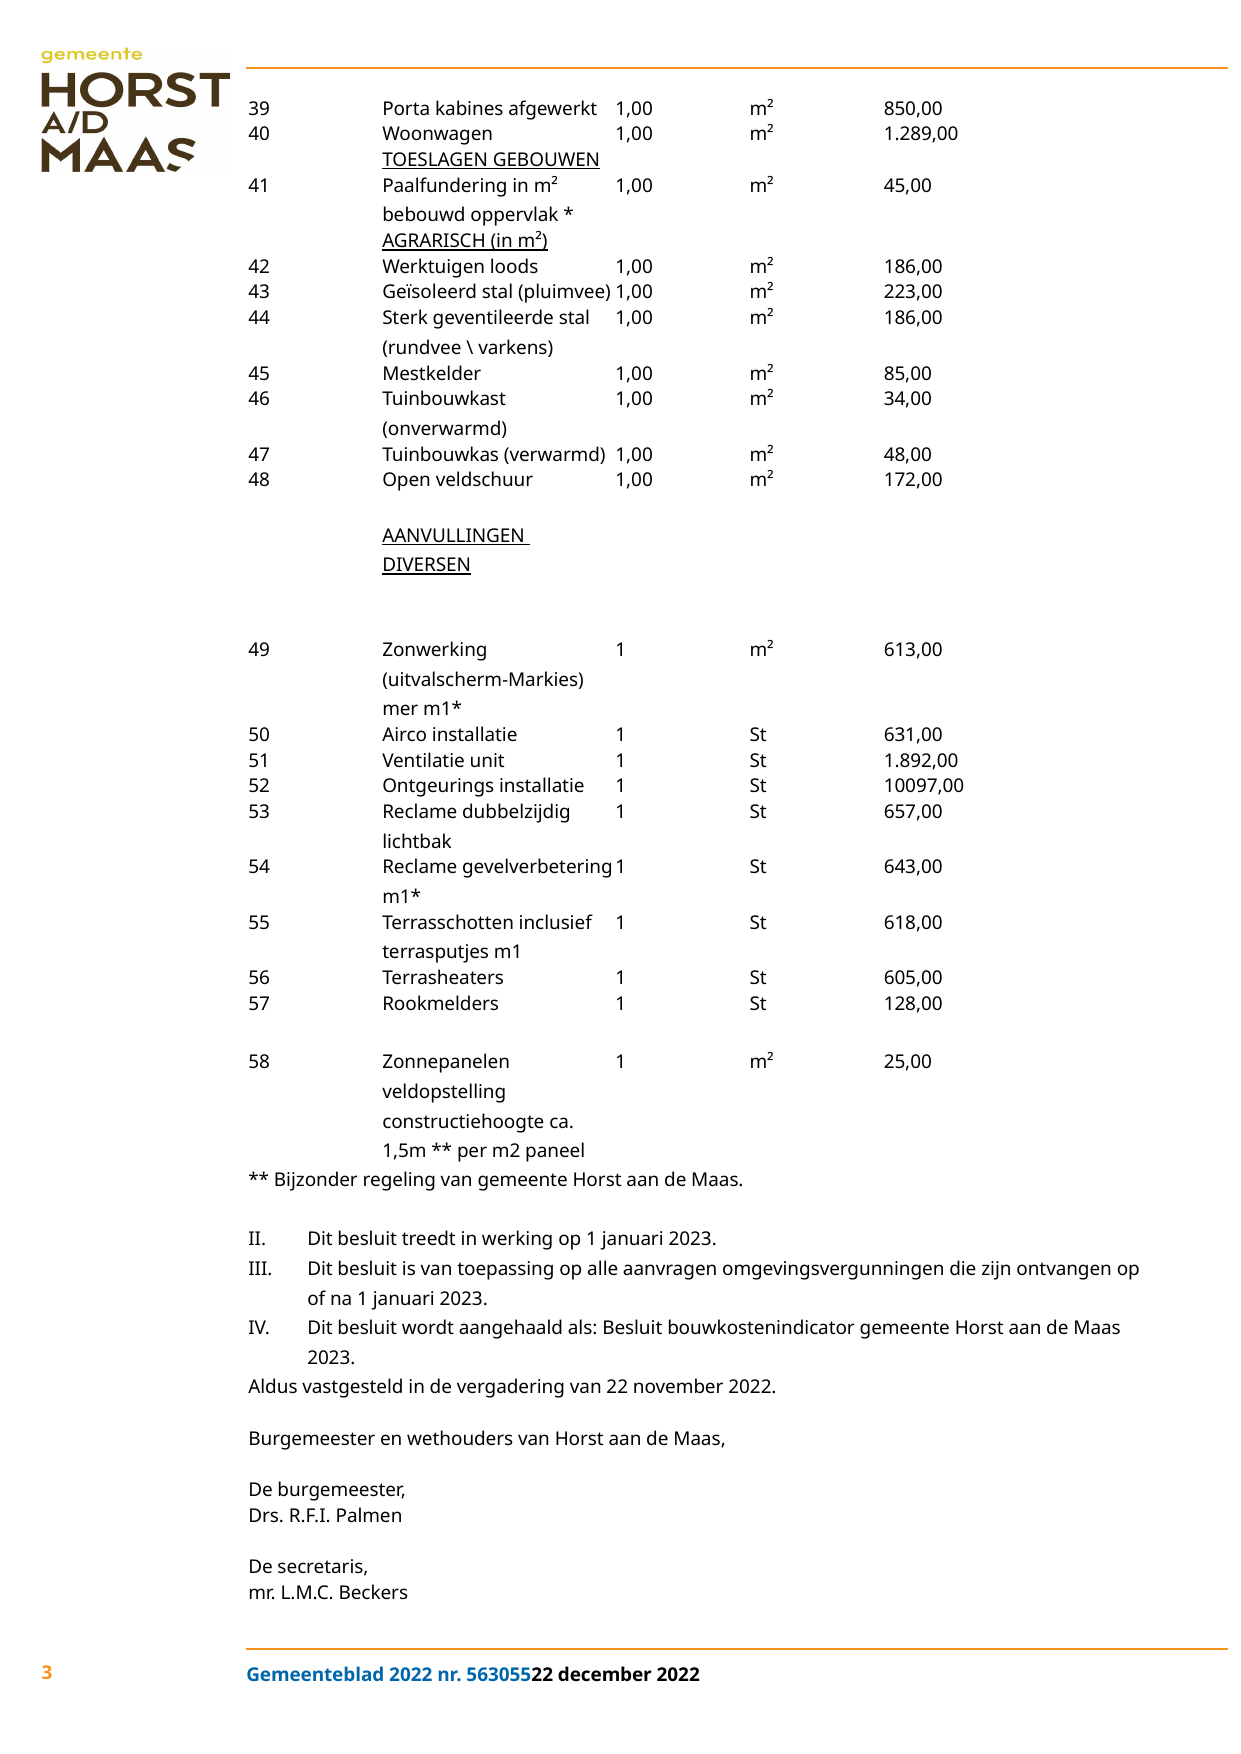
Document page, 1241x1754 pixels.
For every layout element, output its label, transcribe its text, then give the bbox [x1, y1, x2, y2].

table_cell 48 [248, 467, 382, 492]
text Drs. R.F.I. Palmen [248, 1502, 1152, 1528]
text mr. L.M.C. Beckers [248, 1579, 1152, 1605]
table_header 1 [615, 1049, 749, 1163]
table_cell [884, 227, 1017, 253]
table_cell [1018, 636, 1152, 721]
text Burgemeester en wethouders van Horst aan de Maas, [248, 1425, 1152, 1451]
table_cell 1.892,00 [884, 747, 1017, 773]
table_cell St [749, 909, 883, 964]
table_cell Geïsoleerd stal (pluimvee) [382, 279, 615, 304]
table_cell 50 [248, 721, 382, 747]
table_cell [1018, 172, 1152, 227]
table_cell Mestkelder [382, 360, 615, 386]
table_cell m² [749, 95, 883, 121]
table_cell 41 [248, 172, 382, 227]
table_cell [1018, 227, 1152, 253]
table_cell AGRARISCH (in m²) [382, 227, 615, 253]
table_cell 53 [248, 799, 382, 854]
table_cell [749, 492, 883, 636]
table_cell [1018, 492, 1152, 636]
table_cell 1 [615, 747, 749, 773]
table_cell AANVULLINGEN DIVERSEN [382, 492, 615, 636]
table_cell 186,00 [884, 305, 1017, 360]
table_cell [1018, 467, 1152, 492]
table_cell TOESLAGEN GEBOUWEN [382, 146, 615, 172]
table_cell [1018, 990, 1152, 1016]
table_cell 43 [248, 279, 382, 304]
table_header 58 [248, 1049, 382, 1163]
table_cell 51 [248, 747, 382, 773]
list Dit besluit treedt in werking op 1 januari 2023. [248, 1226, 1152, 1251]
table_cell [749, 227, 883, 253]
table_cell [749, 146, 883, 172]
table_cell [1018, 305, 1152, 360]
table_cell St [749, 747, 883, 773]
table_cell Ventilatie unit [382, 747, 615, 773]
table_cell St [749, 799, 883, 854]
table_cell 42 [248, 253, 382, 279]
table_cell 613,00 [884, 636, 1017, 721]
table_cell Reclame dubbelzijdig lichtbak [382, 799, 615, 854]
table_cell [615, 227, 749, 253]
table_cell 57 [248, 990, 382, 1016]
table_cell Zonwerking (uitvalscherm-Markies) mer m1* [382, 636, 615, 721]
table_cell [1018, 386, 1152, 441]
text ** Bijzonder regeling van gemeente Horst aan de Maas. [248, 1166, 1152, 1192]
table_cell St [749, 721, 883, 747]
table_cell 10097,00 [884, 773, 1017, 798]
table_cell 39 [248, 95, 382, 121]
table_cell Tuinbouwkast (onverwarmd) [382, 386, 615, 441]
table_cell 1,00 [615, 253, 749, 279]
table_cell 1 [615, 636, 749, 721]
table_cell 1,00 [615, 305, 749, 360]
table_cell Airco installatie [382, 721, 615, 747]
table_header m² [749, 1049, 883, 1163]
table_cell [248, 146, 382, 172]
list Dit besluit wordt aangehaald als: Besluit bouwkostenindicator gemeente Horst aan de Maas 2023. [248, 1314, 1152, 1370]
table_cell St [749, 854, 883, 909]
table_cell m² [749, 279, 883, 304]
table_cell 52 [248, 773, 382, 798]
table_cell 54 [248, 854, 382, 909]
table_cell 1 [615, 990, 749, 1016]
table_cell 56 [248, 964, 382, 990]
table_cell [1018, 773, 1152, 798]
table_cell 1 [615, 773, 749, 798]
table_cell Open veldschuur [382, 467, 615, 492]
table_cell 55 [248, 909, 382, 964]
table_cell 45 [248, 360, 382, 386]
table_cell [1018, 360, 1152, 386]
table_cell m² [749, 172, 883, 227]
table_cell Tuinbouwkas (verwarmd) [382, 441, 615, 467]
text De secretaris, [248, 1554, 1152, 1579]
table_cell 850,00 [884, 95, 1017, 121]
table_cell [1018, 721, 1152, 747]
table_cell [1018, 964, 1152, 990]
table_cell m² [749, 467, 883, 492]
table_cell 1 [615, 854, 749, 909]
table_cell [615, 146, 749, 172]
table_header Zonnepanelen veldopstelling constructiehoogte ca. 1,5m ** per m2 paneel [382, 1049, 615, 1163]
table_cell Terrasschotten inclusief terrasputjes m1 [382, 909, 615, 964]
table_cell 46 [248, 386, 382, 441]
table_cell 186,00 [884, 253, 1017, 279]
table_cell 1,00 [615, 172, 749, 227]
table_cell [1018, 909, 1152, 964]
table_cell m² [749, 636, 883, 721]
table_header [1018, 1049, 1152, 1163]
table_cell [1018, 146, 1152, 172]
table_cell 45,00 [884, 172, 1017, 227]
table_cell 605,00 [884, 964, 1017, 990]
table_cell St [749, 964, 883, 990]
picture [41, 47, 231, 172]
table_cell [248, 227, 382, 253]
table_cell Ontgeurings installatie [382, 773, 615, 798]
table_cell 1 [615, 909, 749, 964]
table_cell 1 [615, 721, 749, 747]
table_cell 34,00 [884, 386, 1017, 441]
table_cell [1018, 95, 1152, 121]
table_cell 1,00 [615, 95, 749, 121]
table_cell [1018, 799, 1152, 854]
table_cell 643,00 [884, 854, 1017, 909]
table_cell [1018, 441, 1152, 467]
table_cell [1018, 854, 1152, 909]
table_cell 48,00 [884, 441, 1017, 467]
table_cell 40 [248, 121, 382, 146]
table_cell m² [749, 386, 883, 441]
table_cell 44 [248, 305, 382, 360]
table_cell Porta kabines afgewerkt [382, 95, 615, 121]
table_cell 1,00 [615, 279, 749, 304]
table_cell m² [749, 253, 883, 279]
table_cell Rookmelders [382, 990, 615, 1016]
table_cell [884, 492, 1017, 636]
table_cell 631,00 [884, 721, 1017, 747]
table_cell 1 [615, 964, 749, 990]
table_cell Woonwagen [382, 121, 615, 146]
table_cell Paalfundering in m² bebouwd oppervlak * [382, 172, 615, 227]
table_cell Werktuigen loods [382, 253, 615, 279]
table_cell m² [749, 360, 883, 386]
table_cell 128,00 [884, 990, 1017, 1016]
table_cell 1,00 [615, 121, 749, 146]
table_cell [615, 492, 749, 636]
table_cell 1,00 [615, 441, 749, 467]
table_header 25,00 [884, 1049, 1017, 1163]
table_cell Sterk geventileerde stal (rundvee \ varkens) [382, 305, 615, 360]
table_cell Reclame gevelverbetering m1* [382, 854, 615, 909]
table_cell [1018, 279, 1152, 304]
text Aldus vastgesteld in de vergadering van 22 november 2022. [248, 1373, 1152, 1399]
table_cell 172,00 [884, 467, 1017, 492]
table_cell [884, 146, 1017, 172]
table_cell St [749, 990, 883, 1016]
table_cell [1018, 253, 1152, 279]
table_cell 223,00 [884, 279, 1017, 304]
table_cell m² [749, 121, 883, 146]
table_cell m² [749, 305, 883, 360]
table_cell 47 [248, 441, 382, 467]
table_cell 1,00 [615, 467, 749, 492]
table_cell [248, 492, 382, 636]
table_cell [1018, 121, 1152, 146]
table_cell 1 [615, 799, 749, 854]
list Dit besluit is van toepassing op alle aanvragen omgevingsvergunningen die zijn ontvangen op of na 1 januari 2023. [248, 1255, 1152, 1311]
table_cell St [749, 773, 883, 798]
table_cell 85,00 [884, 360, 1017, 386]
table_cell 49 [248, 636, 382, 721]
text De burgemeester, [248, 1476, 1152, 1502]
table_cell 1.289,00 [884, 121, 1017, 146]
table_cell 657,00 [884, 799, 1017, 854]
table_cell Terrasheaters [382, 964, 615, 990]
table_cell [1018, 747, 1152, 773]
table_cell 1,00 [615, 360, 749, 386]
table_cell 618,00 [884, 909, 1017, 964]
table_cell 1,00 [615, 386, 749, 441]
table_cell m² [749, 441, 883, 467]
